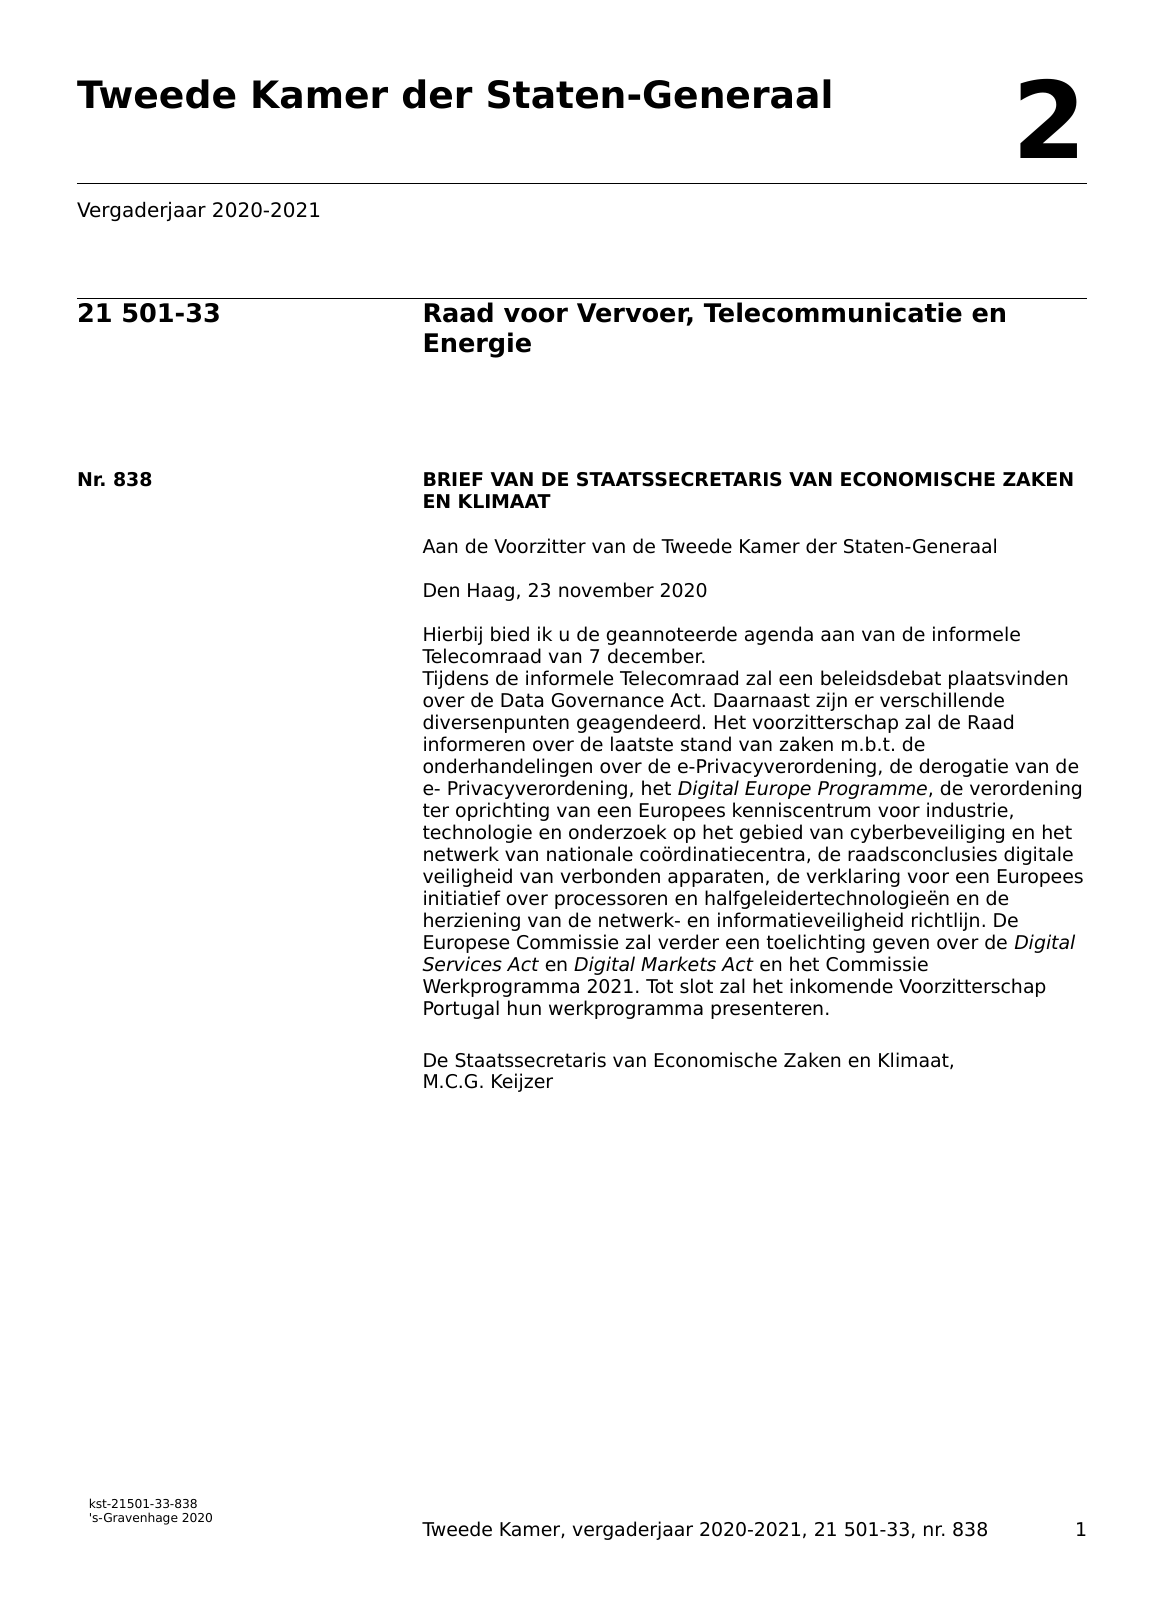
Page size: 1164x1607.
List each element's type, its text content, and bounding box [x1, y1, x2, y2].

text Hierbij bied ik u de geannoteerde agenda aan van de informele Telecomraad van 7 december. [422, 624, 1087, 668]
table_header 2 [886, 59, 1087, 183]
text 's-Gravenhage 2020 [88, 1511, 323, 1525]
text Aan de Voorzitter van de Tweede Kamer der Staten-Generaal [422, 536, 1087, 557]
text Tijdens de informele Telecomraad zal een beleidsdebat plaatsvinden over de Data Governance Act. Daarnaast zijn er verschillende diversenpunten geagendeerd. Het voorzitterschap zal de Raad informeren over de laatste stand van zaken m.b.t. de onderhandelingen over de e-Privacyverordening, de derogatie van de e- Privacyverordening, het Digital Europe Programme, de verordening ter oprichting van een Europees kenniscentrum voor industrie, technologie en onderzoek op het gebied van cyberbeveiliging en het netwerk van nationale coördinatiecentra, de raadsconclusies digitale veiligheid van verbonden apparaten, de verklaring voor een Europees initiatief over processoren en halfgeleidertechnologieën en de herziening van de netwerk- en informatieveiligheid richtlijn. De Europese Commissie zal verder een toelichting geven over de Digital Services Act en Digital Markets Act en het Commissie Werkprogramma 2021. Tot slot zal het inkomende Voorzitterschap Portugal hun werkprogramma presenteren. [422, 668, 1087, 1019]
subtitle Nr. 838 BRIEF VAN DE STAATSSECRETARIS VAN ECONOMISCHE ZAKEN EN KLIMAAT [77, 469, 1087, 513]
subtitle 21 501-33 Raad voor Vervoer, Telecommunicatie en Energie [77, 299, 1087, 358]
text kst-21501-33-838 [88, 1497, 323, 1511]
table_header Tweede Kamer der Staten-Generaal [77, 59, 886, 183]
text De Staatssecretaris van Economische Zaken en Klimaat, M.C.G. Keijzer [422, 1049, 1087, 1093]
text Den Haag, 23 november 2020 [422, 580, 1087, 602]
table_cell Vergaderjaar 2020-2021 [77, 184, 1087, 298]
